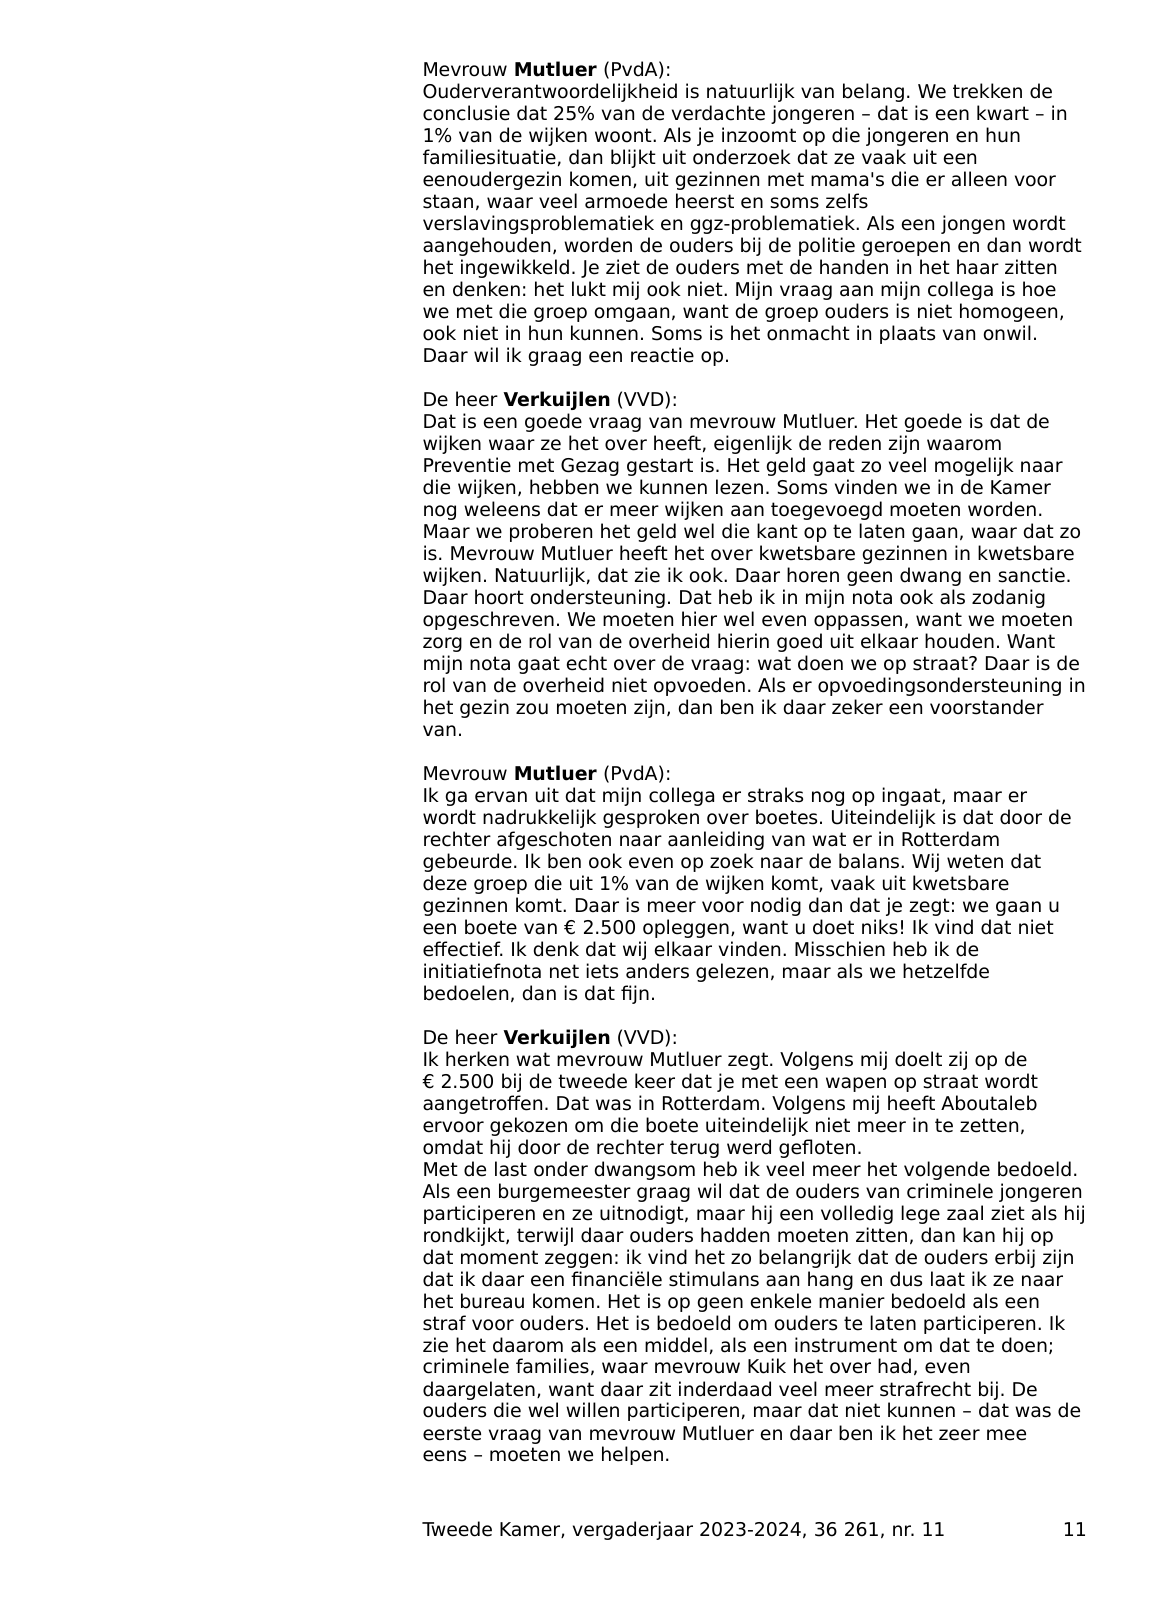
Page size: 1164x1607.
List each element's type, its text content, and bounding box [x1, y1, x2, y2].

text De heer Verkuijlen (VVD): [422, 1027, 1087, 1049]
text Mevrouw Mutluer (PvdA): [422, 59, 1087, 81]
text Ouderverantwoordelijkheid is natuurlijk van belang. We trekken de conclusie dat 25% van de verdachte jongeren – dat is een kwart – in 1% van de wijken woont. Als je inzoomt op die jongeren en hun familiesituatie, dan blijkt uit onderzoek dat ze vaak uit een eenoudergezin komen, uit gezinnen met mama's die er alleen voor staan, waar veel armoede heerst en soms zelfs verslavingsproblematiek en ggz-problematiek. Als een jongen wordt aangehouden, worden de ouders bij de politie geroepen en dan wordt het ingewikkeld. Je ziet de ouders met de handen in het haar zitten en denken: het lukt mij ook niet. Mijn vraag aan mijn collega is hoe we met die groep omgaan, want de groep ouders is niet homogeen, ook niet in hun kunnen. Soms is het onmacht in plaats van onwil. Daar wil ik graag een reactie op. [422, 81, 1087, 367]
text De heer Verkuijlen (VVD): [422, 389, 1087, 411]
text Dat is een goede vraag van mevrouw Mutluer. Het goede is dat de wijken waar ze het over heeft, eigenlijk de reden zijn waarom Preventie met Gezag gestart is. Het geld gaat zo veel mogelijk naar die wijken, hebben we kunnen lezen. Soms vinden we in de Kamer nog weleens dat er meer wijken aan toegevoegd moeten worden. Maar we proberen het geld wel die kant op te laten gaan, waar dat zo is. Mevrouw Mutluer heeft het over kwetsbare gezinnen in kwetsbare wijken. Natuurlijk, dat zie ik ook. Daar horen geen dwang en sanctie. Daar hoort ondersteuning. Dat heb ik in mijn nota ook als zodanig opgeschreven. We moeten hier wel even oppassen, want we moeten zorg en de rol van de overheid hierin goed uit elkaar houden. Want mijn nota gaat echt over de vraag: wat doen we op straat? Daar is de rol van de overheid niet opvoeden. Als er opvoedingsondersteuning in het gezin zou moeten zijn, dan ben ik daar zeker een voorstander van. [422, 411, 1087, 741]
text Ik herken wat mevrouw Mutluer zegt. Volgens mij doelt zij op de € 2.500 bij de tweede keer dat je met een wapen op straat wordt aangetroffen. Dat was in Rotterdam. Volgens mij heeft Aboutaleb ervoor gekozen om die boete uiteindelijk niet meer in te zetten, omdat hij door de rechter terug werd gefloten. [422, 1049, 1087, 1159]
text Met de last onder dwangsom heb ik veel meer het volgende bedoeld. Als een burgemeester graag wil dat de ouders van criminele jongeren participeren en ze uitnodigt, maar hij een volledig lege zaal ziet als hij rondkijkt, terwijl daar ouders hadden moeten zitten, dan kan hij op dat moment zeggen: ik vind het zo belangrijk dat de ouders erbij zijn dat ik daar een financiële stimulans aan hang en dus laat ik ze naar het bureau komen. Het is op geen enkele manier bedoeld als een straf voor ouders. Het is bedoeld om ouders te laten participeren. Ik zie het daarom als een middel, als een instrument om dat te doen; criminele families, waar mevrouw Kuik het over had, even daargelaten, want daar zit inderdaad veel meer strafrecht bij. De ouders die wel willen participeren, maar dat niet kunnen – dat was de eerste vraag van mevrouw Mutluer en daar ben ik het zeer mee eens – moeten we helpen. [422, 1159, 1087, 1466]
text Ik ga ervan uit dat mijn collega er straks nog op ingaat, maar er wordt nadrukkelijk gesproken over boetes. Uiteindelijk is dat door de rechter afgeschoten naar aanleiding van wat er in Rotterdam gebeurde. Ik ben ook even op zoek naar de balans. Wij weten dat deze groep die uit 1% van de wijken komt, vaak uit kwetsbare gezinnen komt. Daar is meer voor nodig dan dat je zegt: we gaan u een boete van € 2.500 opleggen, want u doet niks! Ik vind dat niet effectief. Ik denk dat wij elkaar vinden. Misschien heb ik de initiatiefnota net iets anders gelezen, maar als we hetzelfde bedoelen, dan is dat fijn. [422, 785, 1087, 1004]
text Mevrouw Mutluer (PvdA): [422, 763, 1087, 785]
